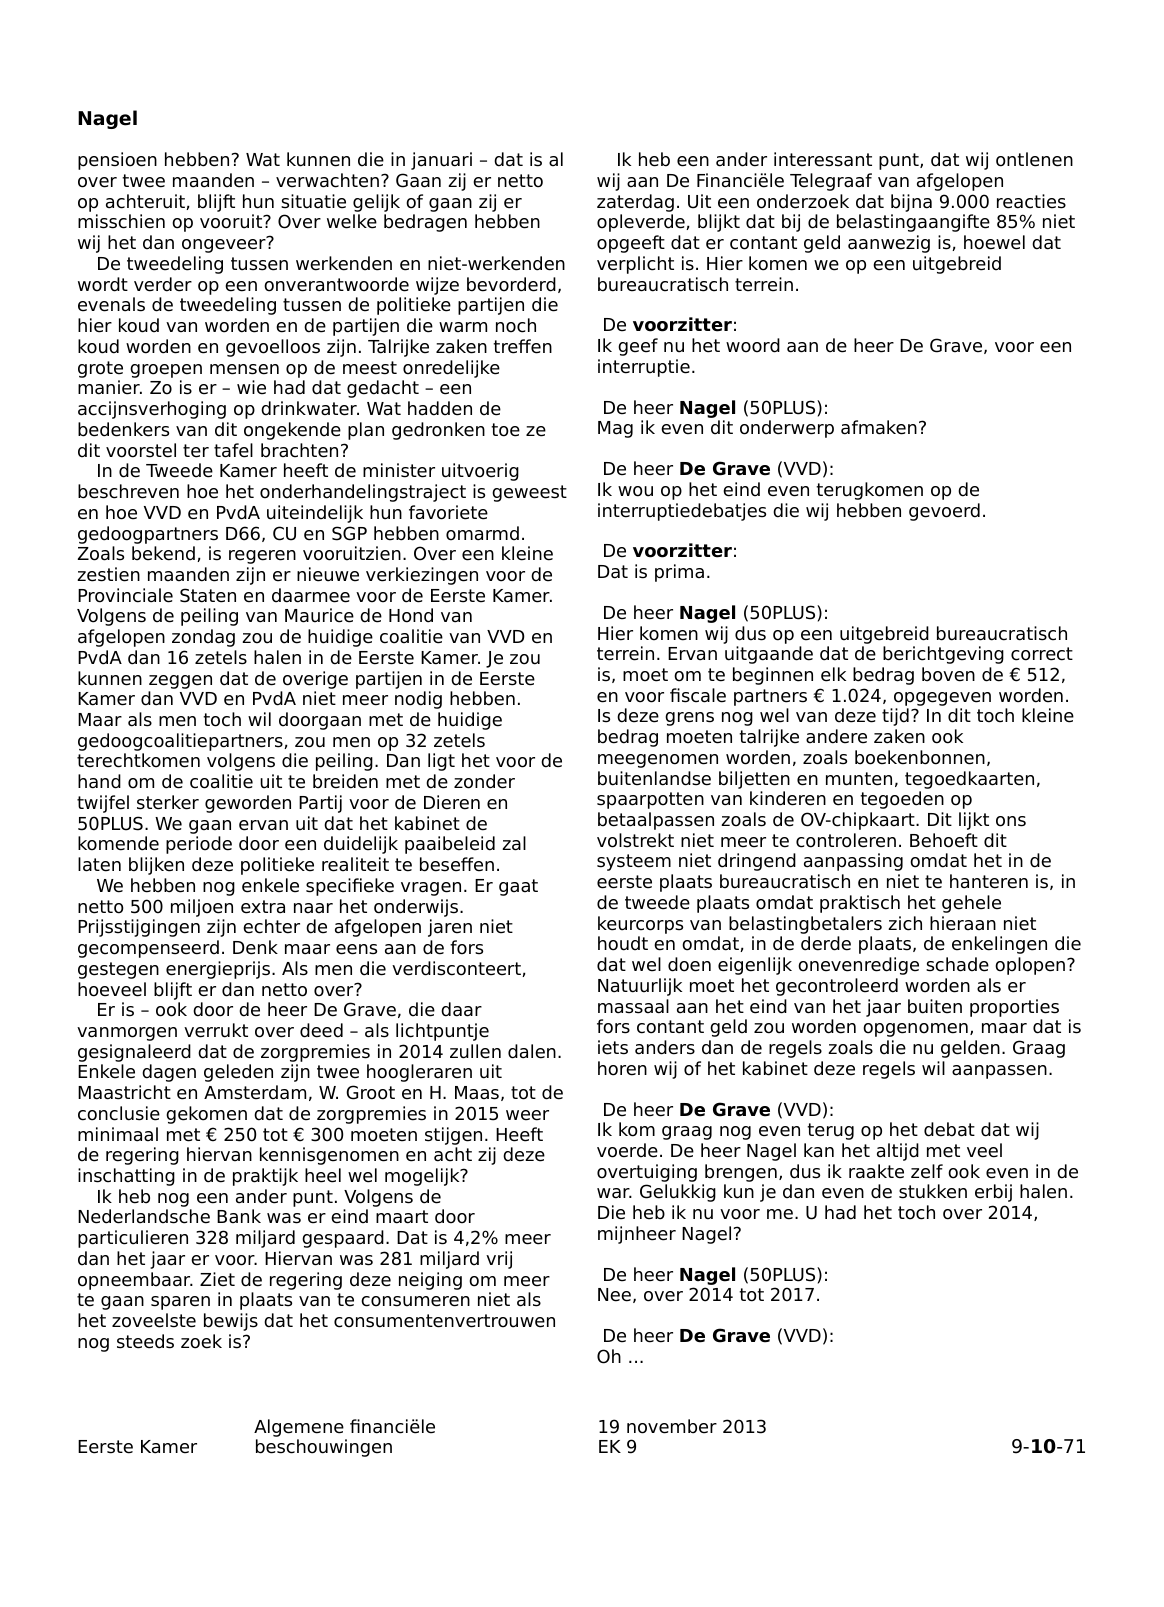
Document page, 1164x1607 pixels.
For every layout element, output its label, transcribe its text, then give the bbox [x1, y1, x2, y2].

text Ik heb nog een ander punt. Volgens de Nederlandsche Bank was er eind maart door particulieren 328 miljard gespaard. Dat is 4,2% meer dan het jaar er voor. Hiervan was 281 miljard vrij opneembaar. Ziet de regering deze neiging om meer te gaan sparen in plaats van te consumeren niet als het zoveelste bewijs dat het consumentenvertrouwen nog steeds zoek is? [77, 1187, 567, 1352]
text De voorzitter: [596, 541, 1087, 562]
text De voorzitter: [596, 315, 1087, 336]
text Ik kom graag nog even terug op het debat dat wij voerde. De heer Nagel kan het altijd met veel overtuiging brengen, dus ik raakte zelf ook even in de war. Gelukkig kun je dan even de stukken erbij halen. Die heb ik nu voor me. U had het toch over 2014, mijnheer Nagel? [596, 1120, 1087, 1244]
text Nee, over 2014 tot 2017. [596, 1285, 1087, 1306]
text De heer Nagel (50PLUS): [596, 397, 1087, 418]
text Ik heb een ander interessant punt, dat wij ontlenen wij aan De Financiële Telegraaf van afgelopen zaterdag. Uit een onderzoek dat bijna 9.000 reacties opleverde, blijkt dat bij de belastingaangifte 85% niet opgeeft dat er contant geld aanwezig is, hoewel dat verplicht is. Hier komen we op een uitgebreid bureaucratisch terrein. [596, 150, 1087, 295]
text De heer De Grave (VVD): [596, 1326, 1087, 1347]
text Ik geef nu het woord aan de heer De Grave, voor een interruptie. [596, 336, 1087, 377]
text De tweedeling tussen werkenden en niet-werkenden wordt verder op een onverantwoorde wijze bevorderd, evenals de tweedeling tussen de politieke partijen die hier koud van worden en de partijen die warm noch koud worden en gevoelloos zijn. Talrijke zaken treffen grote groepen mensen op de meest onredelijke manier. Zo is er – wie had dat gedacht – een accijnsverhoging op drinkwater. Wat hadden de bedenkers van dit ongekende plan gedronken toe ze dit voorstel ter tafel brachten? [77, 254, 567, 461]
text Mag ik even dit onderwerp afmaken? [596, 418, 1087, 439]
text De heer De Grave (VVD): [596, 1099, 1087, 1120]
text We hebben nog enkele specifieke vragen. Er gaat netto 500 miljoen extra naar het onderwijs. Prijsstijgingen zijn echter de afgelopen jaren niet gecompenseerd. Denk maar eens aan de fors gestegen energieprijs. Als men die verdisconteert, hoeveel blijft er dan netto over? [77, 876, 567, 1000]
text In de Tweede Kamer heeft de minister uitvoerig beschreven hoe het onderhandelingstraject is geweest en hoe VVD en PvdA uiteindelijk hun favoriete gedoogpartners D66, CU en SGP hebben omarmd. Zoals bekend, is regeren vooruitzien. Over een kleine zestien maanden zijn er nieuwe verkiezingen voor de Provinciale Staten en daarmee voor de Eerste Kamer. Volgens de peiling van Maurice de Hond van afgelopen zondag zou de huidige coalitie van VVD en PvdA dan 16 zetels halen in de Eerste Kamer. Je zou kunnen zeggen dat de overige partijen in de Eerste Kamer dan VVD en PvdA niet meer nodig hebben. Maar als men toch wil doorgaan met de huidige gedoogcoalitiepartners, zou men op 32 zetels terechtkomen volgens die peiling. Dan ligt het voor de hand om de coalitie uit te breiden met de zonder twijfel sterker geworden Partij voor de Dieren en 50PLUS. We gaan ervan uit dat het kabinet de komende periode door een duidelijk paaibeleid zal laten blijken deze politieke realiteit te beseffen. [77, 461, 567, 876]
text Ik wou op het eind even terugkomen op de interruptiedebatjes die wij hebben gevoerd. [596, 480, 1087, 521]
text Hier komen wij dus op een uitgebreid bureaucratisch terrein. Ervan uitgaande dat de berichtgeving correct is, moet om te beginnen elk bedrag boven de € 512, en voor fiscale partners € 1.024, opgegeven worden. Is deze grens nog wel van deze tijd? In dit toch kleine bedrag moeten talrijke andere zaken ook meegenomen worden, zoals boekenbonnen, buitenlandse biljetten en munten, tegoedkaarten, spaarpotten van kinderen en tegoeden op betaalpassen zoals de OV-chipkaart. Dit lijkt ons volstrekt niet meer te controleren. Behoeft dit systeem niet dringend aanpassing omdat het in de eerste plaats bureaucratisch en niet te hanteren is, in de tweede plaats omdat praktisch het gehele keurcorps van belastingbetalers zich hieraan niet houdt en omdat, in de derde plaats, de enkelingen die dat wel doen eigenlijk onevenredige schade oplopen? Natuurlijk moet het gecontroleerd worden als er massaal aan het eind van het jaar buiten proporties fors contant geld zou worden opgenomen, maar dat is iets anders dan de regels zoals die nu gelden. Graag horen wij of het kabinet deze regels wil aanpassen. [596, 623, 1087, 1079]
text Oh ... [596, 1347, 1087, 1367]
text pensioen hebben? Wat kunnen die in januari – dat is al over twee maanden – verwachten? Gaan zij er netto op achteruit, blijft hun situatie gelijk of gaan zij er misschien op vooruit? Over welke bedragen hebben wij het dan ongeveer? [77, 150, 567, 254]
text Er is – ook door de heer De Grave, die daar vanmorgen verrukt over deed – als lichtpuntje gesignaleerd dat de zorgpremies in 2014 zullen dalen. Enkele dagen geleden zijn twee hoogleraren uit Maastricht en Amsterdam, W. Groot en H. Maas, tot de conclusie gekomen dat de zorgpremies in 2015 weer minimaal met € 250 tot € 300 moeten stijgen. Heeft de regering hiervan kennisgenomen en acht zij deze inschatting in de praktijk heel wel mogelijk? [77, 1000, 567, 1187]
text De heer Nagel (50PLUS): [596, 603, 1087, 623]
text Dat is prima. [596, 562, 1087, 583]
text De heer Nagel (50PLUS): [596, 1264, 1087, 1285]
text De heer De Grave (VVD): [596, 459, 1087, 480]
